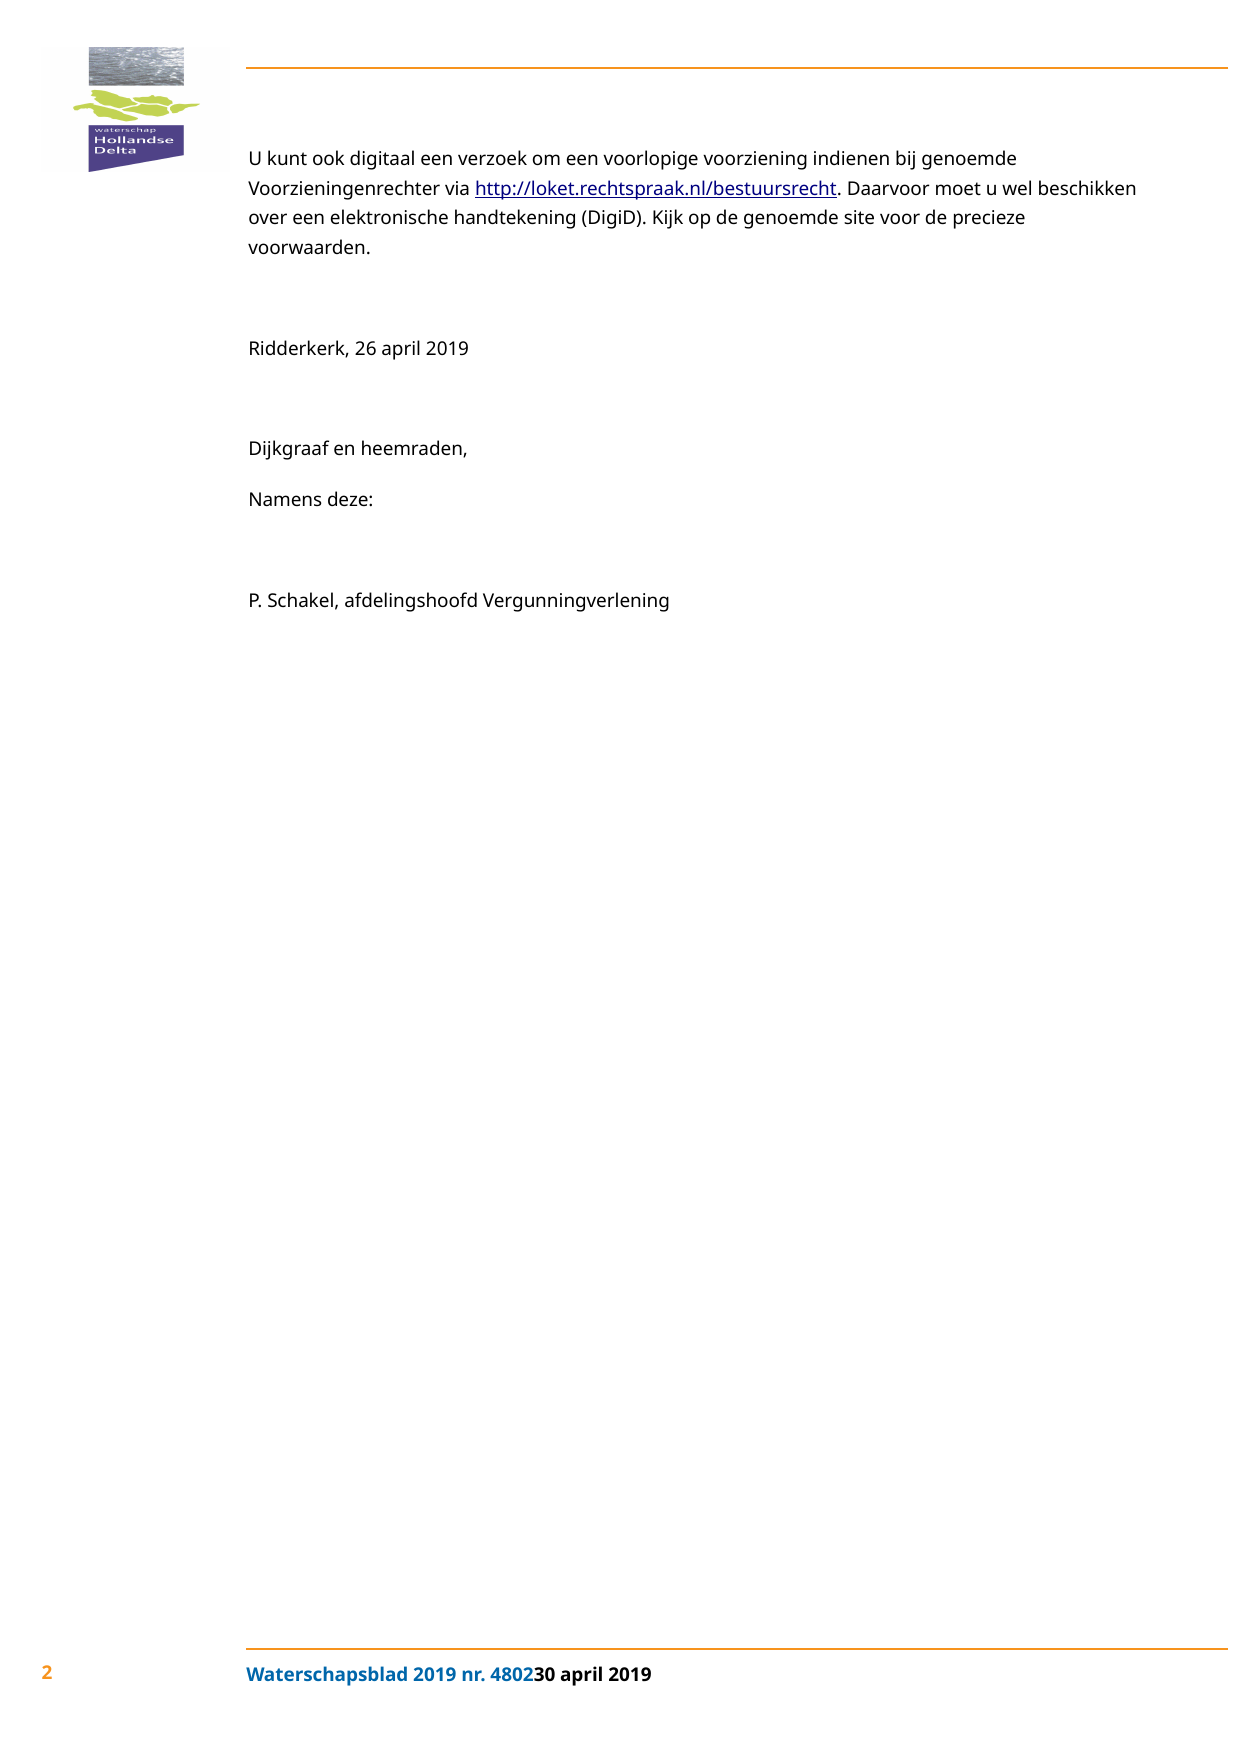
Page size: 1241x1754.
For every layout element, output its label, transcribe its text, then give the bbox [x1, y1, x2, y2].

text P. Schakel, afdelingshoofd Vergunningverlening [248, 587, 1152, 613]
text Dijkgraaf en heemraden, [248, 436, 1152, 461]
text Ridderkerk, 26 april 2019 [248, 335, 1152, 361]
picture [41, 47, 231, 172]
text Namens deze: [248, 486, 1152, 512]
text U kunt ook digitaal een verzoek om een voorlopige voorziening indienen bij genoemde Voorzieningenrechter via http://loket.rechtspraak.nl/bestuursrecht. Daarvoor moet u wel beschikken over een elektronische handtekening (DigiD). Kijk op de genoemde site voor de precieze voorwaarden. [248, 145, 1152, 260]
